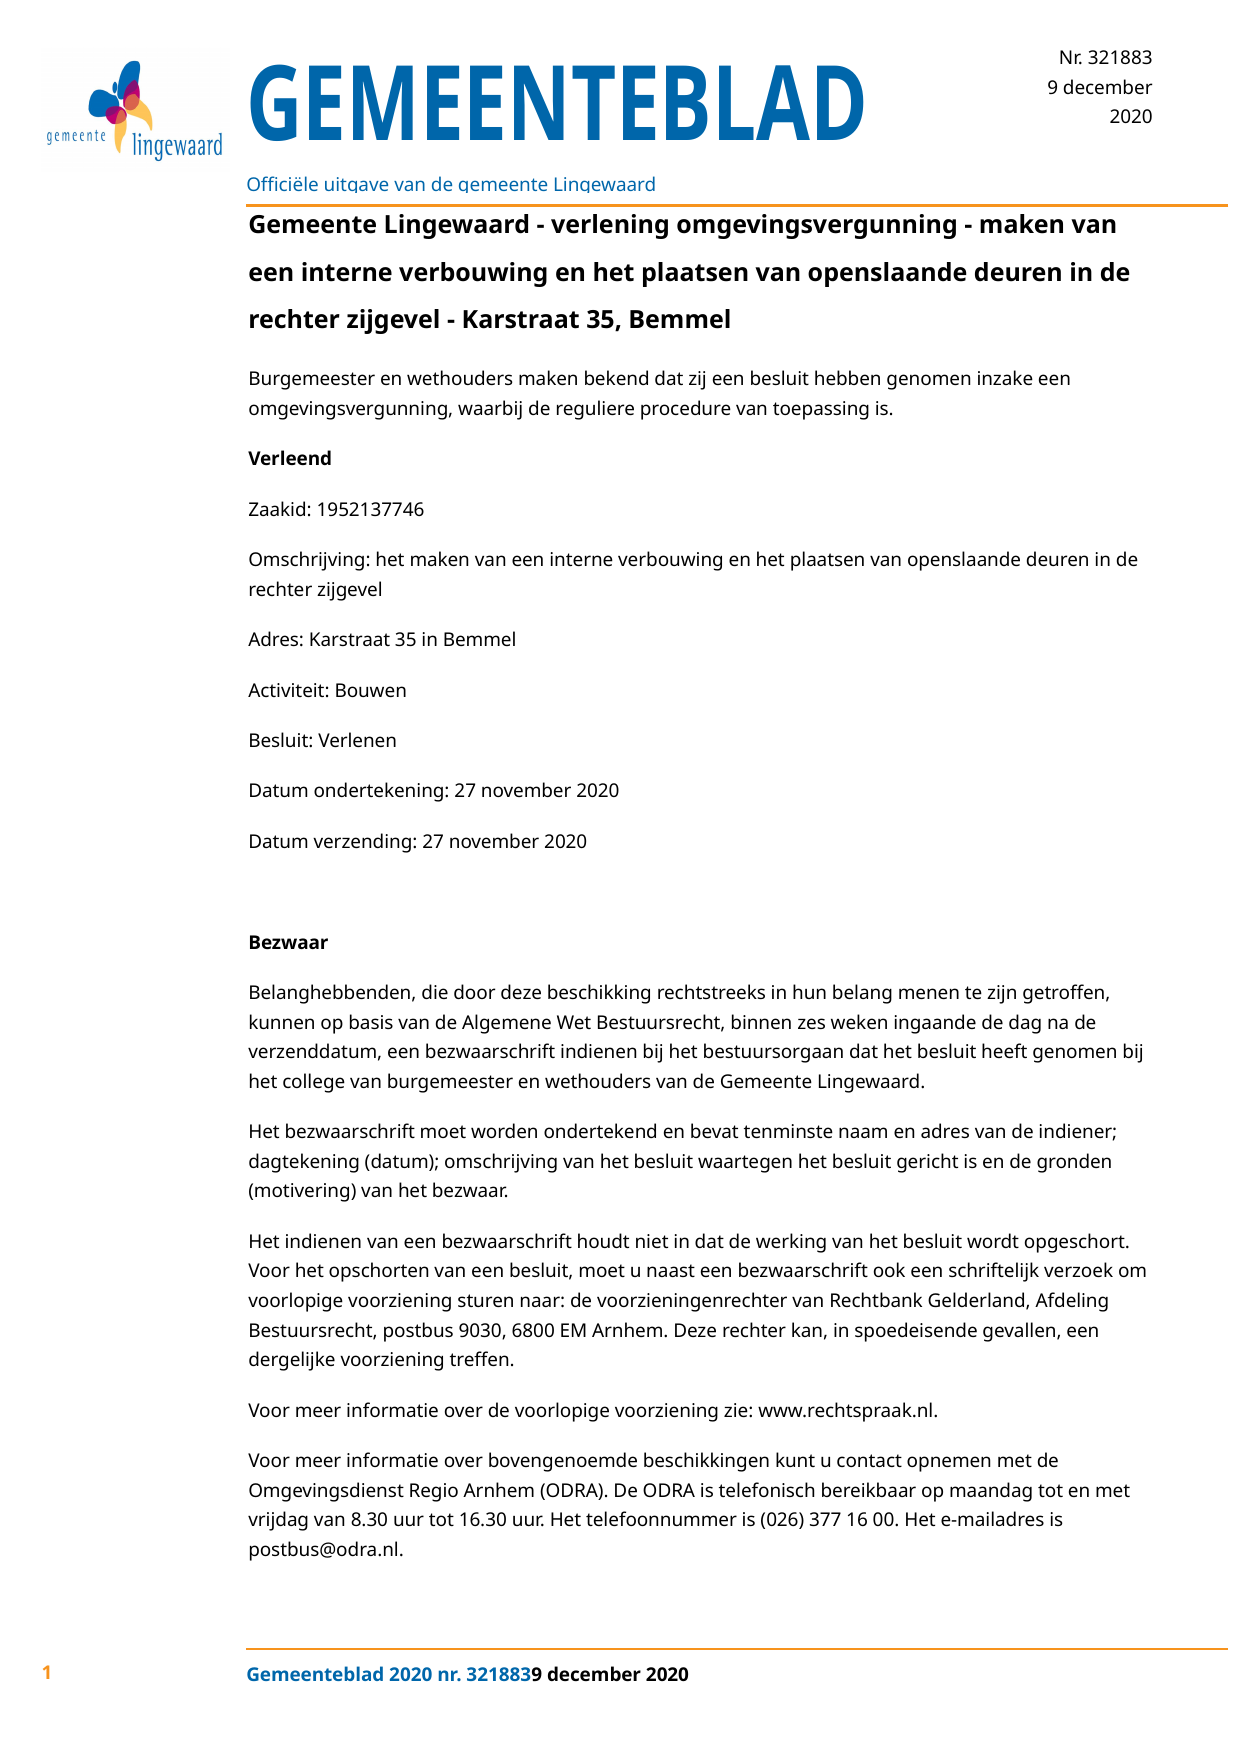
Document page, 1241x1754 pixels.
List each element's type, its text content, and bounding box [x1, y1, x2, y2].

text Burgemeester en wethouders maken bekend dat zij een besluit hebben genomen inzake een omgevingsvergunning, waarbij de reguliere procedure van toepassing is. [248, 366, 1152, 421]
text Belanghebbenden, die door deze beschikking rechtstreeks in hun belang menen te zijn getroffen, kunnen op basis van de Algemene Wet Bestuursrecht, binnen zes weken ingaande de dag na de verzenddatum, een bezwaarschrift indienen bij het bestuursorgaan dat het besluit heeft genomen bij het college van burgemeester en wethouders van de Gemeente Lingewaard. [248, 979, 1152, 1094]
text Activiteit: Bouwen [248, 677, 1152, 702]
text Zaakid: 1952137746 [248, 496, 1152, 522]
text Voor meer informatie over de voorlopige voorziening zie: www.rechtspraak.nl. [248, 1397, 1152, 1422]
text Besluit: Verlenen [248, 727, 1152, 753]
text Voor meer informatie over bovengenoemde beschikkingen kunt u contact opnemen met de Omgevingsdienst Regio Arnhem (ODRA). De ODRA is telefonisch bereikbaar op maandag tot en met vrijdag van 8.30 uur tot 16.30 uur. Het telefoonnummer is (026) 377 16 00. Het e-mailadres is postbus@odra.nl. [248, 1447, 1152, 1562]
text Het bezwaarschrift moet worden ondertekend en bevat tenminste naam en adres van de indiener; dagtekening (datum); omschrijving van het besluit waartegen het besluit gericht is en de gronden (motivering) van het bezwaar. [248, 1118, 1152, 1203]
text Datum verzending: 27 november 2020 [248, 828, 1152, 854]
picture [41, 47, 231, 172]
text Gemeente Lingewaard - verlening omgevingsvergunning - maken van een interne verbouwing en het plaatsen van openslaande deuren in de rechter zijgevel - Karstraat 35, Bemmel [248, 207, 1152, 336]
text Adres: Karstraat 35 in Bemmel [248, 626, 1152, 652]
text Omschrijving: het maken van een interne verbouwing en het plaatsen van openslaande deuren in de rechter zijgevel [248, 546, 1152, 602]
text Het indienen van een bezwaarschrift houdt niet in dat de werking van het besluit wordt opgeschort. Voor het opschorten van een besluit, moet u naast een bezwaarschrift ook een schriftelijk verzoek om voorlopige voorziening sturen naar: de voorzieningenrechter van Rechtbank Gelderland, Afdeling Bestuursrecht, postbus 9030, 6800 EM Arnhem. Deze rechter kan, in spoedeisende gevallen, een dergelijke voorziening treffen. [248, 1228, 1152, 1372]
text Datum ondertekening: 27 november 2020 [248, 778, 1152, 803]
text Verleend [248, 446, 1152, 471]
text Bezwaar [248, 929, 1152, 954]
